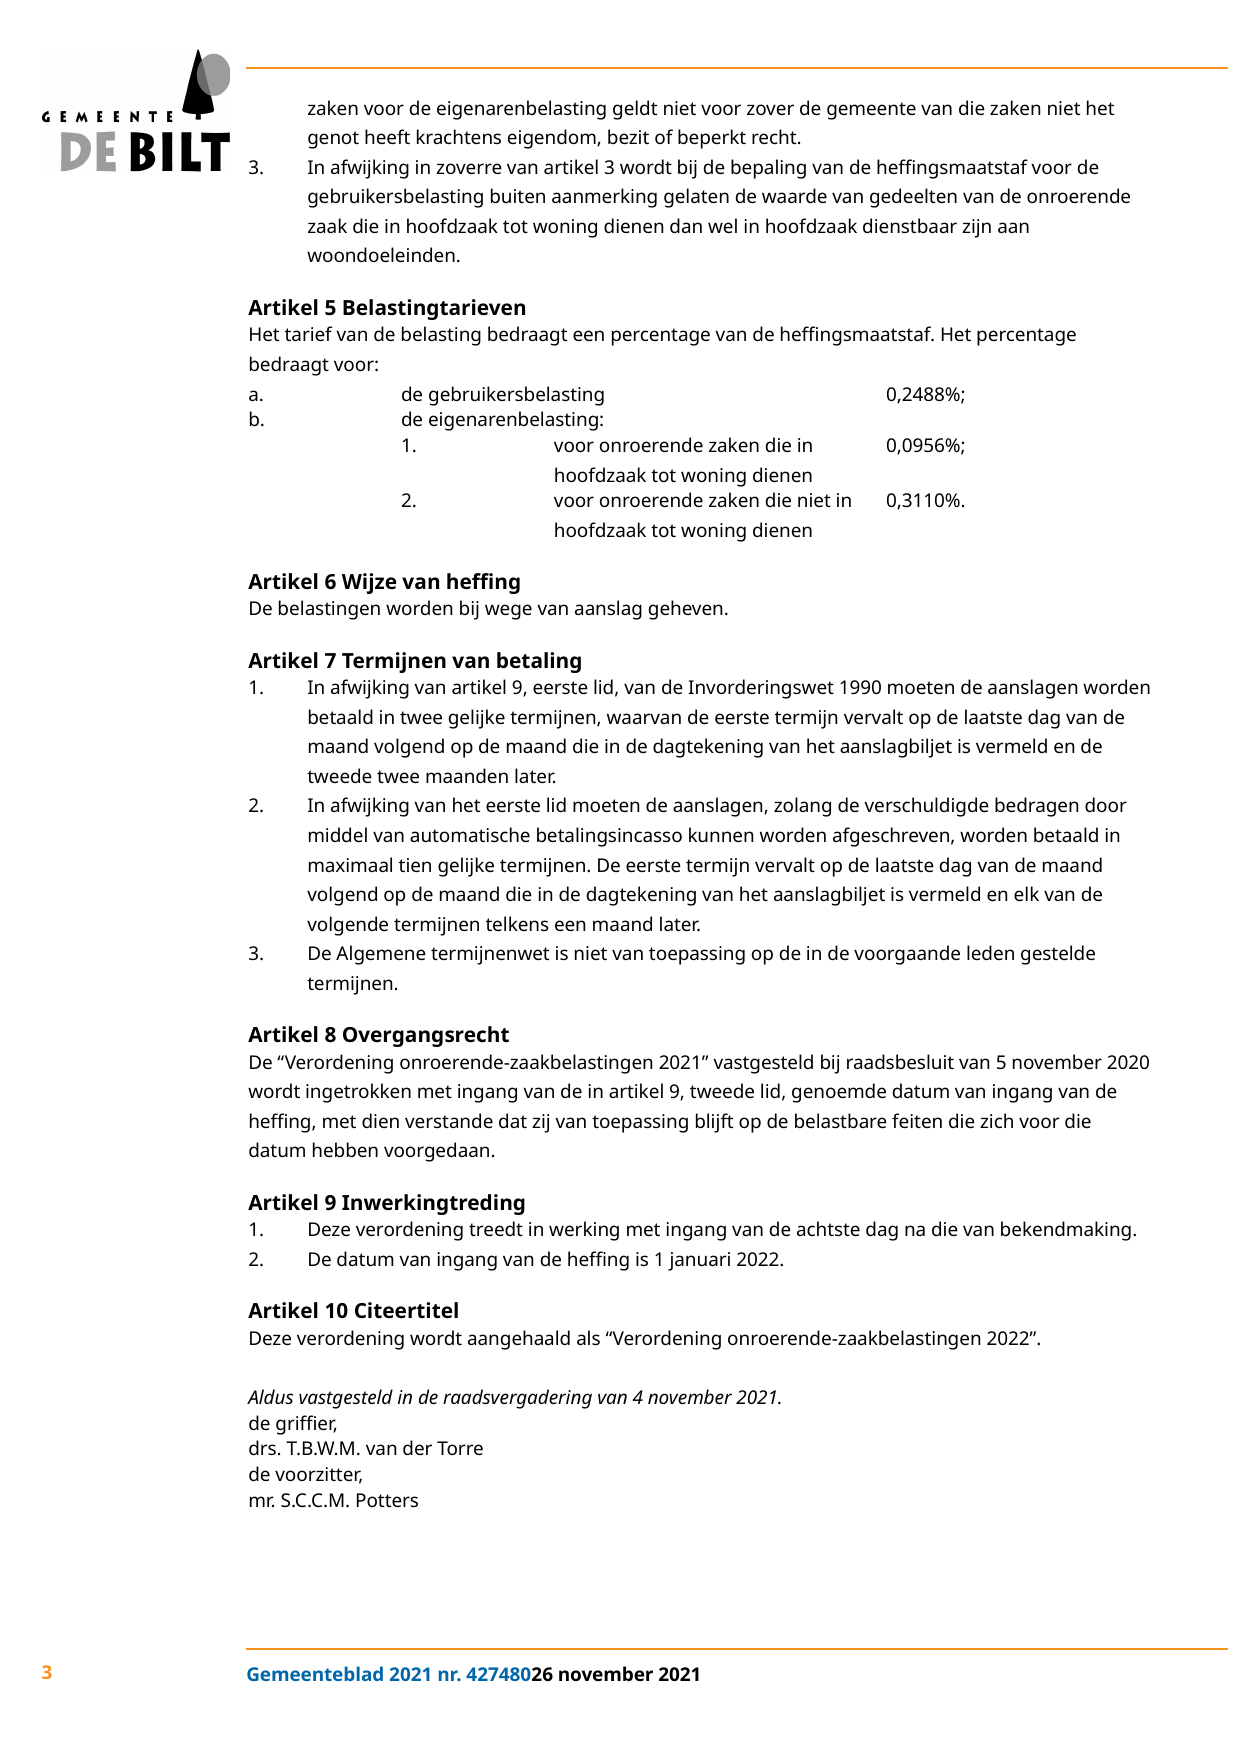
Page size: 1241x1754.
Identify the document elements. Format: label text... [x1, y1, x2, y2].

table_cell b. [248, 407, 401, 432]
table_cell [248, 488, 401, 543]
text drs. T.B.W.M. van der Torre [248, 1436, 1152, 1461]
table_cell voor onroerende zaken die in hoofdzaak tot woning dienen [554, 432, 886, 488]
table_cell 0,0956%; [886, 432, 1152, 488]
text Deze verordening wordt aangehaald als “Verordening onroerende-zaakbelastingen 2022”. [248, 1325, 1152, 1351]
table_cell 0,3110%. [886, 488, 1152, 543]
text Artikel 8 Overgangsrecht [248, 1021, 1152, 1049]
list zaken voor de eigenarenbelasting geldt niet voor zover de gemeente van die zaken niet het genot heeft krachtens eigendom, bezit of beperkt recht. [248, 95, 1152, 150]
table_cell 1. [401, 432, 554, 488]
text Het tarief van de belasting bedraagt een percentage van de heffingsmaatstaf. Het percentage bedraagt voor: [248, 322, 1152, 377]
text Artikel 6 Wijze van heffing [248, 567, 1152, 595]
list In afwijking van artikel 9, eerste lid, van de Invorderingswet 1990 moeten de aanslagen worden betaald in twee gelijke termijnen, waarvan de eerste termijn vervalt op de laatste dag van de maand volgend op de maand die in de dagtekening van het aanslagbiljet is vermeld en de tweede twee maanden later. [248, 674, 1152, 789]
table_header 0,2488%; [886, 381, 1152, 407]
list In afwijking in zoverre van artikel 3 wordt bij de bepaling van de heffingsmaatstaf voor de gebruikersbelasting buiten aanmerking gelaten de waarde van gedeelten van de onroerende zaak die in hoofdzaak tot woning dienen dan wel in hoofdzaak dienstbaar zijn aan woondoeleinden. [248, 154, 1152, 268]
text Aldus vastgesteld in de raadsvergadering van 4 november 2021. [248, 1384, 1152, 1410]
table_cell [886, 407, 1152, 432]
list De Algemene termijnenwet is niet van toepassing op de in de voorgaande leden gestelde termijnen. [248, 941, 1152, 996]
table_header de gebruikersbelasting [401, 381, 886, 407]
list Deze verordening treedt in werking met ingang van de achtste dag na die van bekendmaking. [248, 1217, 1152, 1242]
list De datum van ingang van de heffing is 1 januari 2022. [248, 1246, 1152, 1272]
text De “Verordening onroerende-zaakbelastingen 2021” vastgesteld bij raadsbesluit van 5 november 2020 wordt ingetrokken met ingang van de in artikel 9, tweede lid, genoemde datum van ingang van de heffing, met dien verstande dat zij van toepassing blijft op de belastbare feiten die zich voor die datum hebben voorgedaan. [248, 1049, 1152, 1163]
text Artikel 7 Termijnen van betaling [248, 646, 1152, 674]
text mr. S.C.C.M. Potters [248, 1487, 1152, 1513]
table_cell voor onroerende zaken die niet in hoofdzaak tot woning dienen [554, 488, 886, 543]
table_header a. [248, 381, 401, 407]
text de griffier, [248, 1410, 1152, 1436]
text Artikel 9 Inwerkingtreding [248, 1188, 1152, 1217]
text Artikel 10 Citeertitel [248, 1297, 1152, 1325]
picture [41, 47, 231, 172]
table_cell [248, 432, 401, 488]
table_cell 2. [401, 488, 554, 543]
text De belastingen worden bij wege van aanslag geheven. [248, 595, 1152, 621]
list In afwijking van het eerste lid moeten de aanslagen, zolang de verschuldigde bedragen door middel van automatische betalingsincasso kunnen worden afgeschreven, worden betaald in maximaal tien gelijke termijnen. De eerste termijn vervalt op de laatste dag van de maand volgend op de maand die in de dagtekening van het aanslagbiljet is vermeld en elk van de volgende termijnen telkens een maand later. [248, 793, 1152, 937]
table_cell de eigenarenbelasting: [401, 407, 886, 432]
text de voorzitter, [248, 1461, 1152, 1487]
text Artikel 5 Belastingtarieven [248, 293, 1152, 322]
